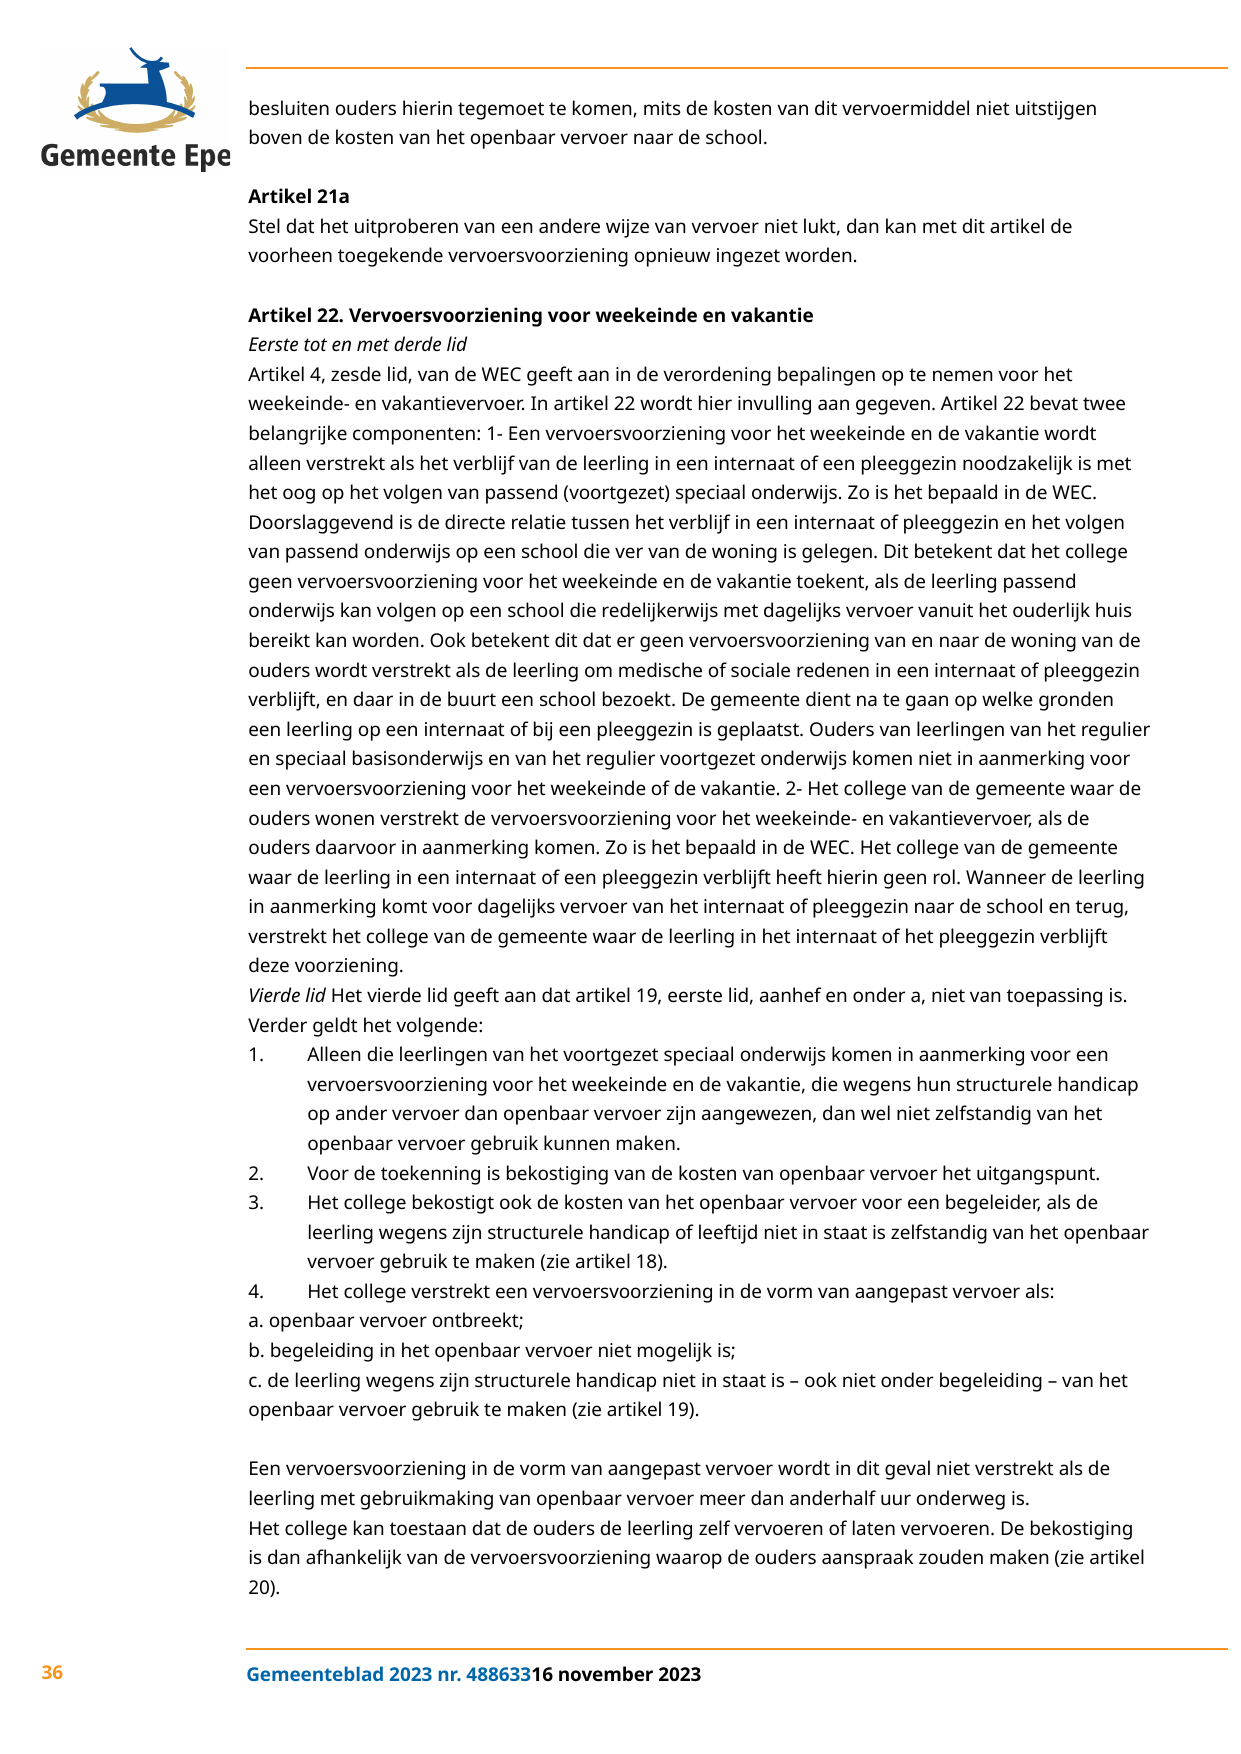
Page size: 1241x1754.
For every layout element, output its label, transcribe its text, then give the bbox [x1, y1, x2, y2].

text a. openbaar vervoer ontbreekt; [248, 1308, 1152, 1333]
text Artikel 4, zesde lid, van de WEC geeft aan in de verordening bepalingen op te nemen voor het weekeinde- en vakantievervoer. In artikel 22 wordt hier invulling aan gegeven. Artikel 22 bevat twee belangrijke componenten: 1- Een vervoersvoorziening voor het weekeinde en de vakantie wordt alleen verstrekt als het verblijf van de leerling in een internaat of een pleeggezin noodzakelijk is met het oog op het volgen van passend (voortgezet) speciaal onderwijs. Zo is het bepaald in de WEC. Doorslaggevend is de directe relatie tussen het verblijf in een internaat of pleeggezin en het volgen van passend onderwijs op een school die ver van de woning is gelegen. Dit betekent dat het college geen vervoersvoorziening voor het weekeinde en de vakantie toekent, als de leerling passend onderwijs kan volgen op een school die redelijkerwijs met dagelijks vervoer vanuit het ouderlijk huis bereikt kan worden. Ook betekent dit dat er geen vervoersvoorziening van en naar de woning van de ouders wordt verstrekt als de leerling om medische of sociale redenen in een internaat of pleeggezin verblijft, en daar in de buurt een school bezoekt. De gemeente dient na te gaan op welke gronden een leerling op een internaat of bij een pleeggezin is geplaatst. Ouders van leerlingen van het regulier en speciaal basisonderwijs en van het regulier voortgezet onderwijs komen niet in aanmerking voor een vervoersvoorziening voor het weekeinde of de vakantie. 2- Het college van de gemeente waar de ouders wonen verstrekt de vervoersvoorziening voor het weekeinde- en vakantievervoer, als de ouders daarvoor in aanmerking komen. Zo is het bepaald in de WEC. Het college van de gemeente waar de leerling in een internaat of een pleeggezin verblijft heeft hierin geen rol. Wanneer de leerling in aanmerking komt voor dagelijks vervoer van het internaat of pleeggezin naar de school en terug, verstrekt het college van de gemeente waar de leerling in het internaat of het pleeggezin verblijft deze voorziening. [248, 361, 1152, 978]
text Artikel 21a [248, 183, 1152, 209]
text Stel dat het uitproberen van een andere wijze van vervoer niet lukt, dan kan met dit artikel de voorheen toegekende vervoersvoorziening opnieuw ingezet worden. [248, 213, 1152, 268]
list Alleen die leerlingen van het voortgezet speciaal onderwijs komen in aanmerking voor een vervoersvoorziening voor het weekeinde en de vakantie, die wegens hun structurele handicap op ander vervoer dan openbaar vervoer zijn aangewezen, dan wel niet zelfstandig van het openbaar vervoer gebruik kunnen maken. [248, 1041, 1152, 1156]
text Vierde lid Het vierde lid geeft aan dat artikel 19, eerste lid, aanhef en onder a, niet van toepassing is. Verder geldt het volgende: [248, 982, 1152, 1038]
list Voor de toekenning is bekostiging van de kosten van openbaar vervoer het uitgangspunt. [248, 1160, 1152, 1186]
list Het college verstrekt een vervoersvoorziening in de vorm van aangepast vervoer als: [248, 1278, 1152, 1304]
picture [41, 47, 231, 172]
text besluiten ouders hierin tegemoet te komen, mits de kosten van dit vervoermiddel niet uitstijgen boven de kosten van het openbaar vervoer naar de school. [248, 95, 1152, 150]
text b. begeleiding in het openbaar vervoer niet mogelijk is; [248, 1337, 1152, 1363]
text Artikel 22. Vervoersvoorziening voor weekeinde en vakantie [248, 302, 1152, 328]
text Een vervoersvoorziening in de vorm van aangepast vervoer wordt in dit geval niet verstrekt als de leerling met gebruikmaking van openbaar vervoer meer dan anderhalf uur onderweg is. [248, 1456, 1152, 1511]
text Eerste tot en met derde lid [248, 331, 1152, 357]
text c. de leerling wegens zijn structurele handicap niet in staat is – ook niet onder begeleiding – van het openbaar vervoer gebruik te maken (zie artikel 19). [248, 1367, 1152, 1422]
text Het college kan toestaan dat de ouders de leerling zelf vervoeren of laten vervoeren. De bekostiging is dan afhankelijk van de vervoersvoorziening waarop de ouders aanspraak zouden maken (zie artikel 20). [248, 1515, 1152, 1600]
list Het college bekostigt ook de kosten van het openbaar vervoer voor een begeleider, als de leerling wegens zijn structurele handicap of leeftijd niet in staat is zelfstandig van het openbaar vervoer gebruik te maken (zie artikel 18). [248, 1189, 1152, 1274]
